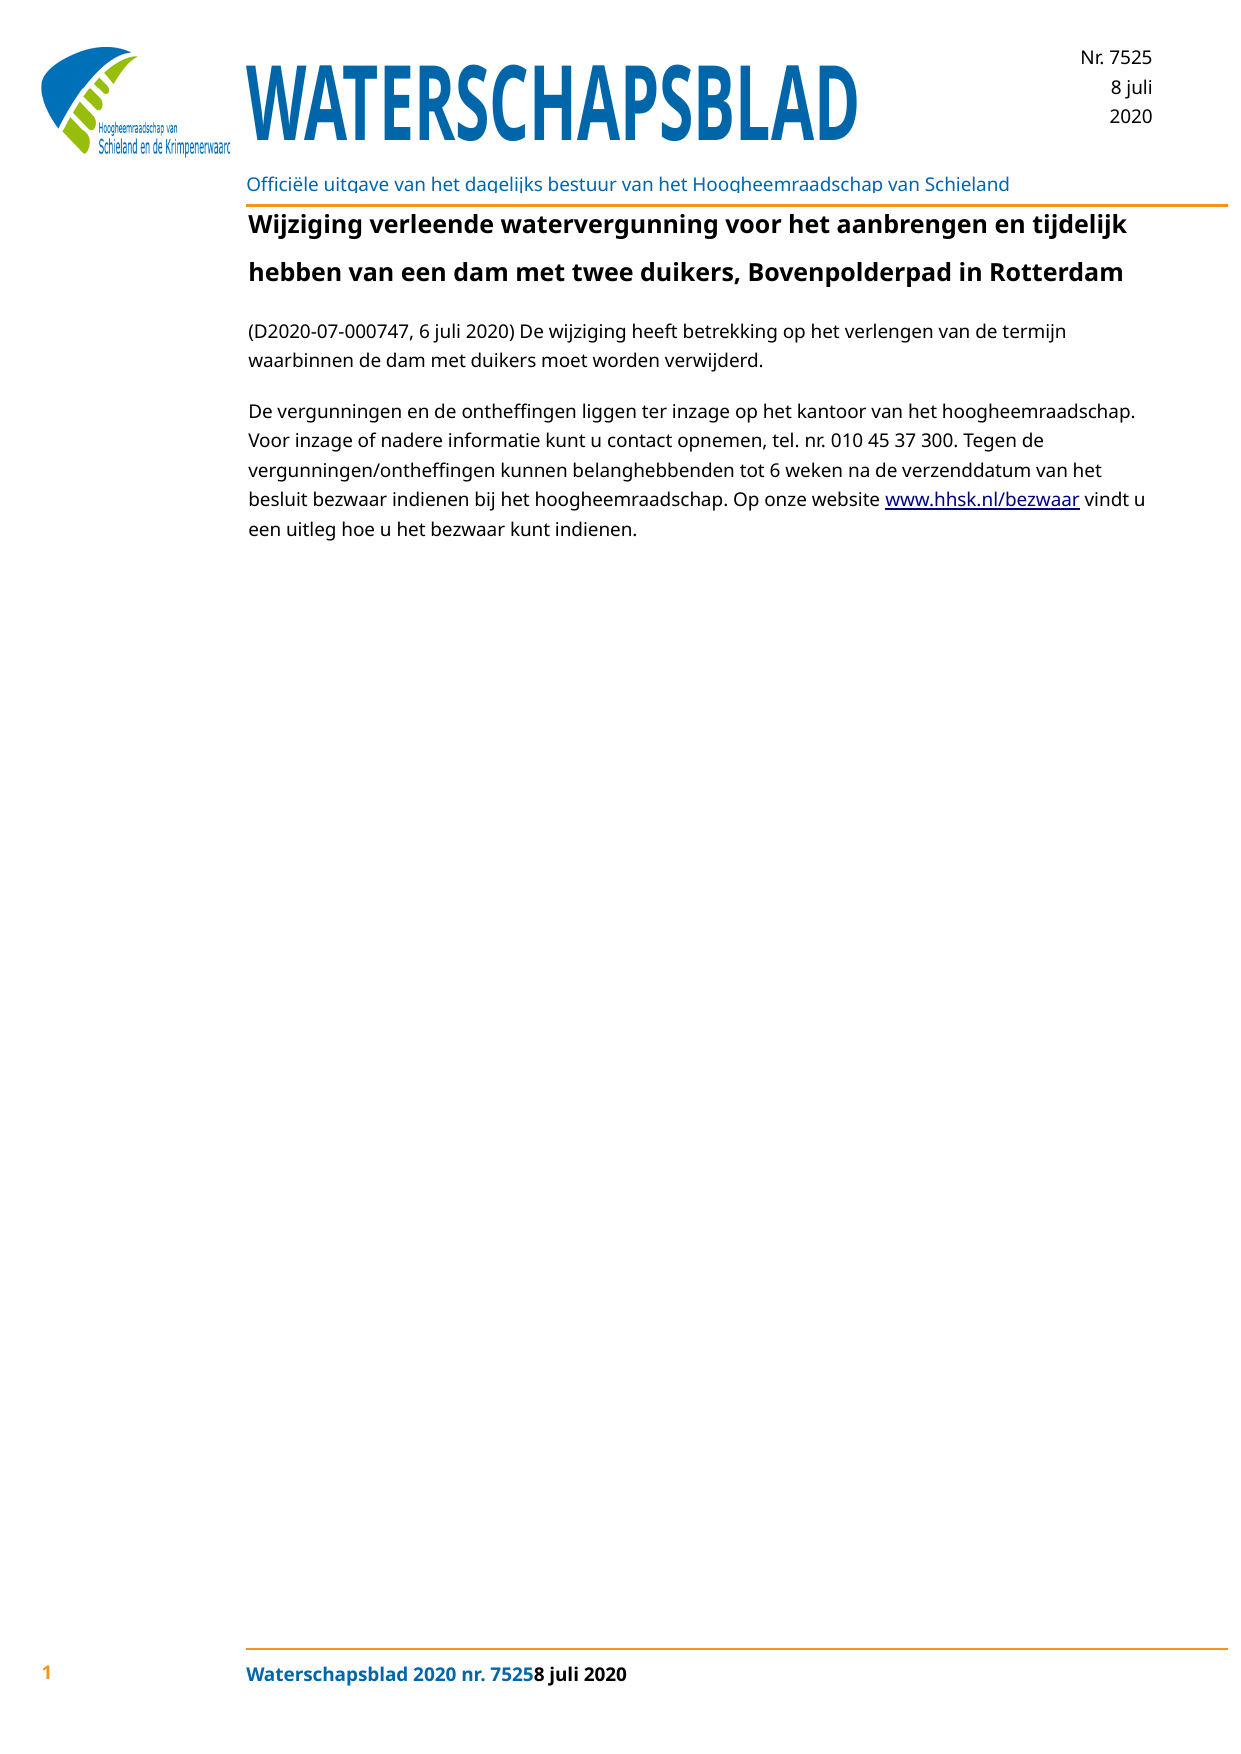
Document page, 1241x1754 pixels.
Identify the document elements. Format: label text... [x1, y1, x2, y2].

text De vergunningen en de ontheffingen liggen ter inzage op het kantoor van het hoogheemraadschap. Voor inzage of nadere informatie kunt u contact opnemen, tel. nr. 010 45 37 300. Tegen de vergunningen/ontheffingen kunnen belanghebbenden tot 6 weken na de verzenddatum van het besluit bezwaar indienen bij het hoogheemraadschap. Op onze website www.hhsk.nl/bezwaar vindt u een uitleg hoe u het bezwaar kunt indienen. [248, 398, 1152, 542]
text Wijziging verleende watervergunning voor het aanbrengen en tijdelijk hebben van een dam met twee duikers, Bovenpolderpad in Rotterdam [248, 207, 1152, 288]
picture [41, 47, 231, 172]
text (D2020-07-000747, 6 juli 2020) De wijziging heeft betrekking op het verlengen van de termijn waarbinnen de dam met duikers moet worden verwijderd. [248, 318, 1152, 373]
